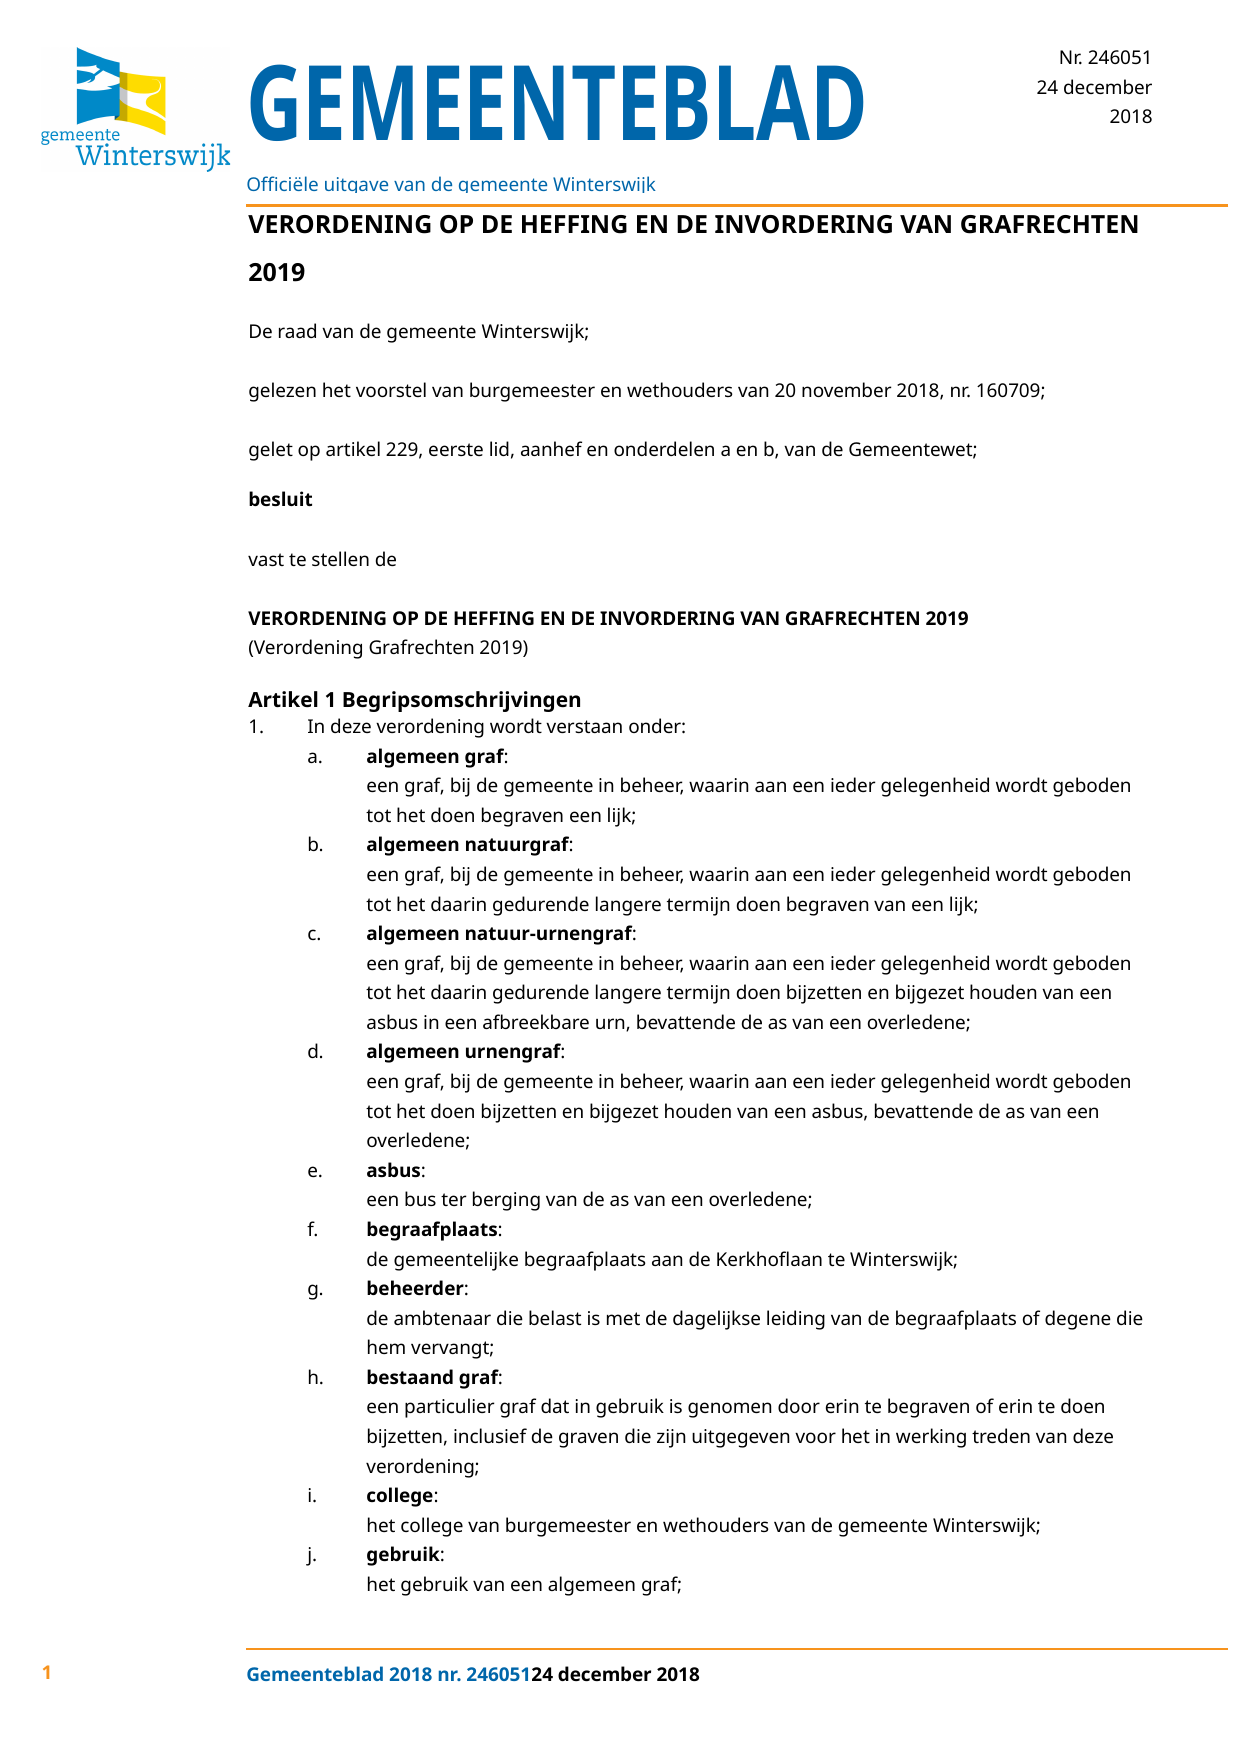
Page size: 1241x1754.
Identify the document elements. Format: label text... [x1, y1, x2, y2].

list bestaand graf: [307, 1364, 1152, 1390]
text gelet op artikel 229, eerste lid, aanhef en onderdelen a en b, van de Gemeentewet; [248, 436, 1152, 462]
list begraafplaats: [307, 1216, 1152, 1242]
text Artikel 1 Begripsomschrijvingen [248, 685, 1152, 713]
picture [41, 47, 231, 172]
text besluit [248, 487, 1152, 512]
list beheerder: [307, 1275, 1152, 1301]
list college: [307, 1482, 1152, 1508]
list een particulier graf dat in gebruik is genomen door erin te begraven of erin te doen bijzetten, inclusief de graven die zijn uitgegeven voor het in werking treden van deze verordening; [307, 1394, 1152, 1479]
list gebruik: [307, 1542, 1152, 1567]
list het college van burgemeester en wethouders van de gemeente Winterswijk; [307, 1512, 1152, 1538]
list het gebruik van een algemeen graf; [307, 1571, 1152, 1597]
list een graf, bij de gemeente in beheer, waarin aan een ieder gelegenheid wordt geboden tot het daarin gedurende langere termijn doen bijzetten en bijgezet houden van een asbus in een afbreekbare urn, bevattende de as van een overledene; [307, 950, 1152, 1035]
text gelezen het voorstel van burgemeester en wethouders van 20 november 2018, nr. 160709; [248, 377, 1152, 403]
picture [225, 153, 231, 162]
list een bus ter berging van de as van een overledene; [307, 1187, 1152, 1212]
text VERORDENING OP DE HEFFING EN DE INVORDERING VAN GRAFRECHTEN 2019 [248, 605, 1152, 631]
list asbus: [307, 1157, 1152, 1183]
list algemeen urnengraf: [307, 1039, 1152, 1064]
text VERORDENING OP DE HEFFING EN DE INVORDERING VAN GRAFRECHTEN 2019 [248, 207, 1152, 288]
list algemeen natuur-urnengraf: [307, 920, 1152, 946]
list de gemeentelijke begraafplaats aan de Kerkhoflaan te Winterswijk; [307, 1246, 1152, 1272]
list algemeen graf: [307, 743, 1152, 769]
list een graf, bij de gemeente in beheer, waarin aan een ieder gelegenheid wordt geboden tot het daarin gedurende langere termijn doen begraven van een lijk; [307, 861, 1152, 917]
list algemeen natuurgraf: [307, 832, 1152, 857]
list de ambtenaar die belast is met de dagelijkse leiding van de begraafplaats of degene die hem vervangt; [307, 1305, 1152, 1360]
text vast te stellen de [248, 546, 1152, 571]
list een graf, bij de gemeente in beheer, waarin aan een ieder gelegenheid wordt geboden tot het doen begraven een lijk; [307, 772, 1152, 828]
list een graf, bij de gemeente in beheer, waarin aan een ieder gelegenheid wordt geboden tot het doen bijzetten en bijgezet houden van een asbus, bevattende de as van een overledene; [307, 1068, 1152, 1153]
text De raad van de gemeente Winterswijk; [248, 318, 1152, 344]
list In deze verordening wordt verstaan onder: [248, 713, 1152, 739]
text (Verordening Grafrechten 2019) [248, 634, 1152, 660]
